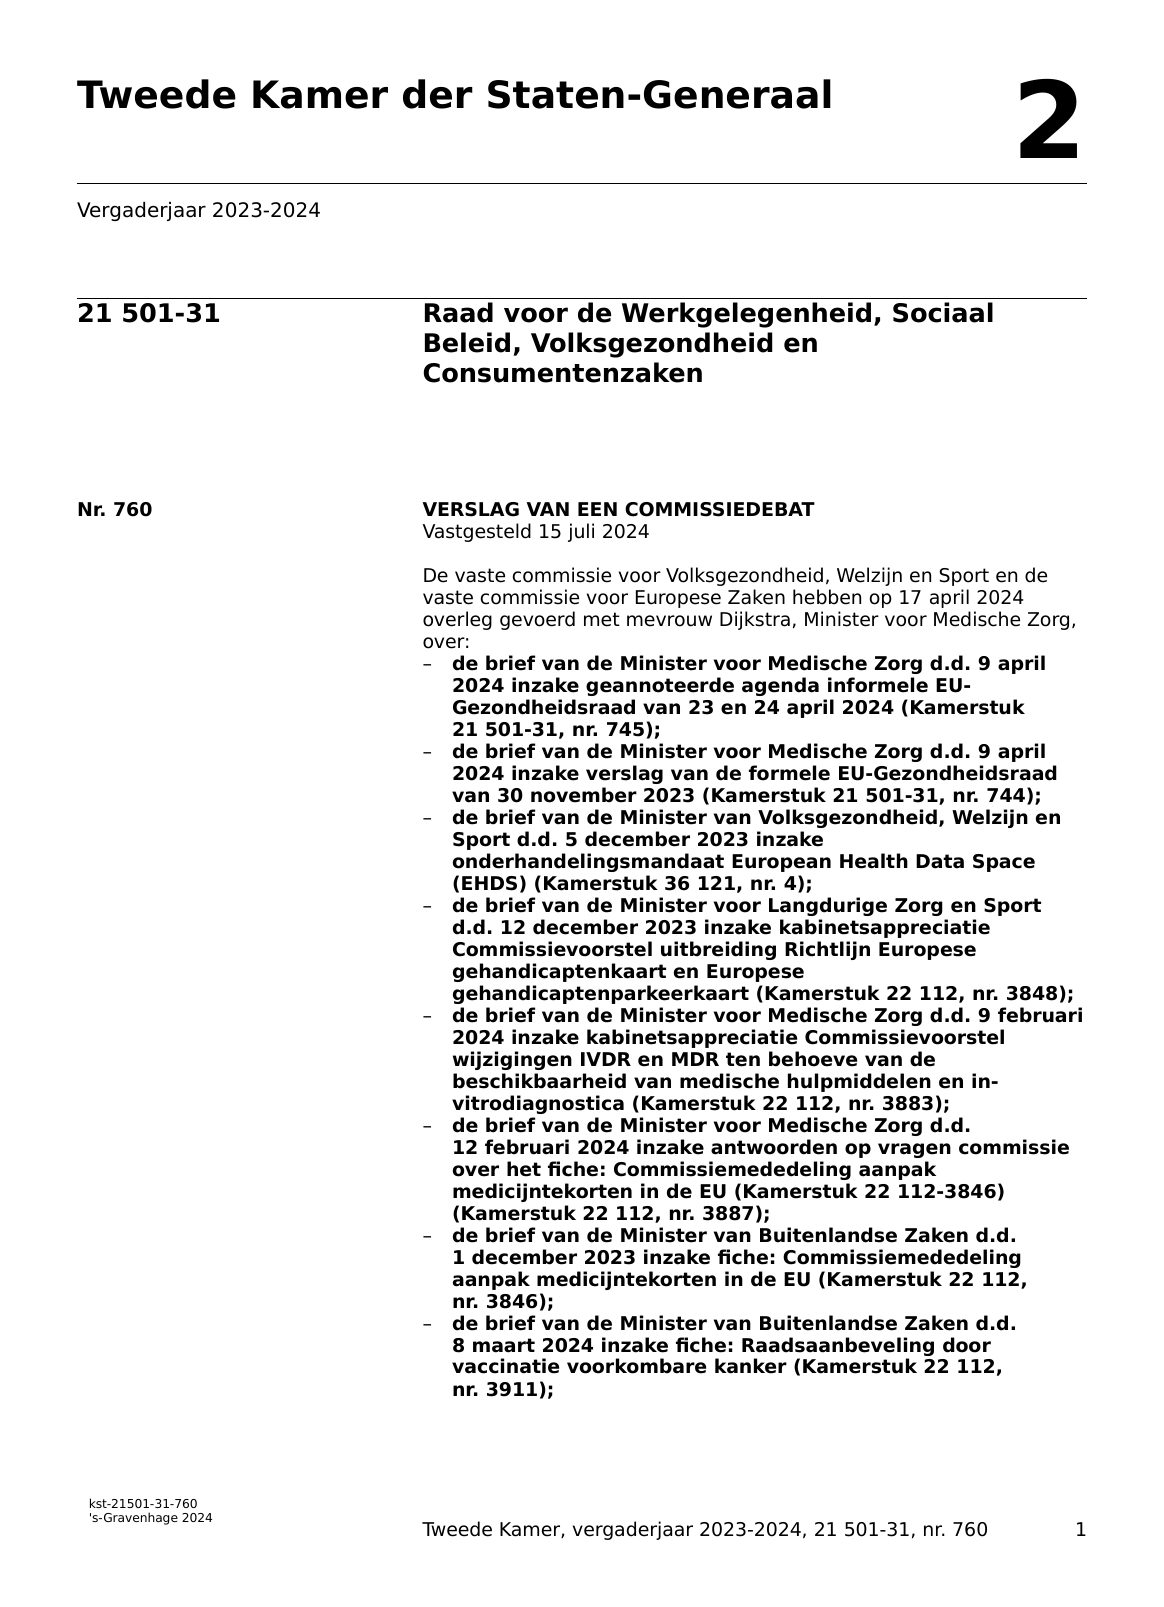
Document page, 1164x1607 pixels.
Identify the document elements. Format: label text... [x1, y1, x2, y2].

subtitle Nr. 760 VERSLAG VAN EEN COMMISSIEDEBAT [77, 499, 1087, 521]
text – de brief van de Minister voor Langdurige Zorg en Sport d.d. 12 december 2023 inzake kabinetsappreciatie Commissievoorstel uitbreiding Richtlijn Europese gehandicaptenkaart en Europese gehandicaptenparkeerkaart (Kamerstuk 22 112, nr. 3848); [422, 895, 1087, 1005]
text – de brief van de Minister van Buitenlandse Zaken d.d. 8 maart 2024 inzake fiche: Raadsaanbeveling door vaccinatie voorkombare kanker (Kamerstuk 22 112, nr. 3911); [422, 1312, 1087, 1400]
text Vastgesteld 15 juli 2024 [422, 521, 1087, 543]
text – de brief van de Minister voor Medische Zorg d.d. 9 februari 2024 inzake kabinetsappreciatie Commissievoorstel wijzigingen IVDR en MDR ten behoeve van de beschikbaarheid van medische hulpmiddelen en in-vitrodiagnostica (Kamerstuk 22 112, nr. 3883); [422, 1005, 1087, 1115]
text De vaste commissie voor Volksgezondheid, Welzijn en Sport en de vaste commissie voor Europese Zaken hebben op 17 april 2024 overleg gevoerd met mevrouw Dijkstra, Minister voor Medische Zorg, over: [422, 565, 1087, 653]
text – de brief van de Minister voor Medische Zorg d.d. 9 april 2024 inzake verslag van de formele EU-Gezondheidsraad van 30 november 2023 (Kamerstuk 21 501-31, nr. 744); [422, 741, 1087, 807]
subtitle 21 501-31 Raad voor de Werkgelegenheid, Sociaal Beleid, Volksgezondheid en Consumentenzaken [77, 299, 1087, 388]
text 's-Gravenhage 2024 [88, 1511, 323, 1525]
table_header 2 [886, 59, 1087, 183]
text – de brief van de Minister voor Medische Zorg d.d. 9 april 2024 inzake geannoteerde agenda informele EU-Gezondheidsraad van 23 en 24 april 2024 (Kamerstuk 21 501-31, nr. 745); [422, 653, 1087, 741]
table_cell Vergaderjaar 2023-2024 [77, 184, 1087, 298]
text kst-21501-31-760 [88, 1497, 323, 1511]
text – de brief van de Minister van Volksgezondheid, Welzijn en Sport d.d. 5 december 2023 inzake onderhandelingsmandaat European Health Data Space (EHDS) (Kamerstuk 36 121, nr. 4); [422, 807, 1087, 895]
table_header Tweede Kamer der Staten-Generaal [77, 59, 886, 183]
text – de brief van de Minister van Buitenlandse Zaken d.d. 1 december 2023 inzake fiche: Commissiemededeling aanpak medicijntekorten in de EU (Kamerstuk 22 112, nr. 3846); [422, 1224, 1087, 1312]
text – de brief van de Minister voor Medische Zorg d.d. 12 februari 2024 inzake antwoorden op vragen commissie over het fiche: Commissiemededeling aanpak medicijntekorten in de EU (Kamerstuk 22 112-3846) (Kamerstuk 22 112, nr. 3887); [422, 1115, 1087, 1224]
